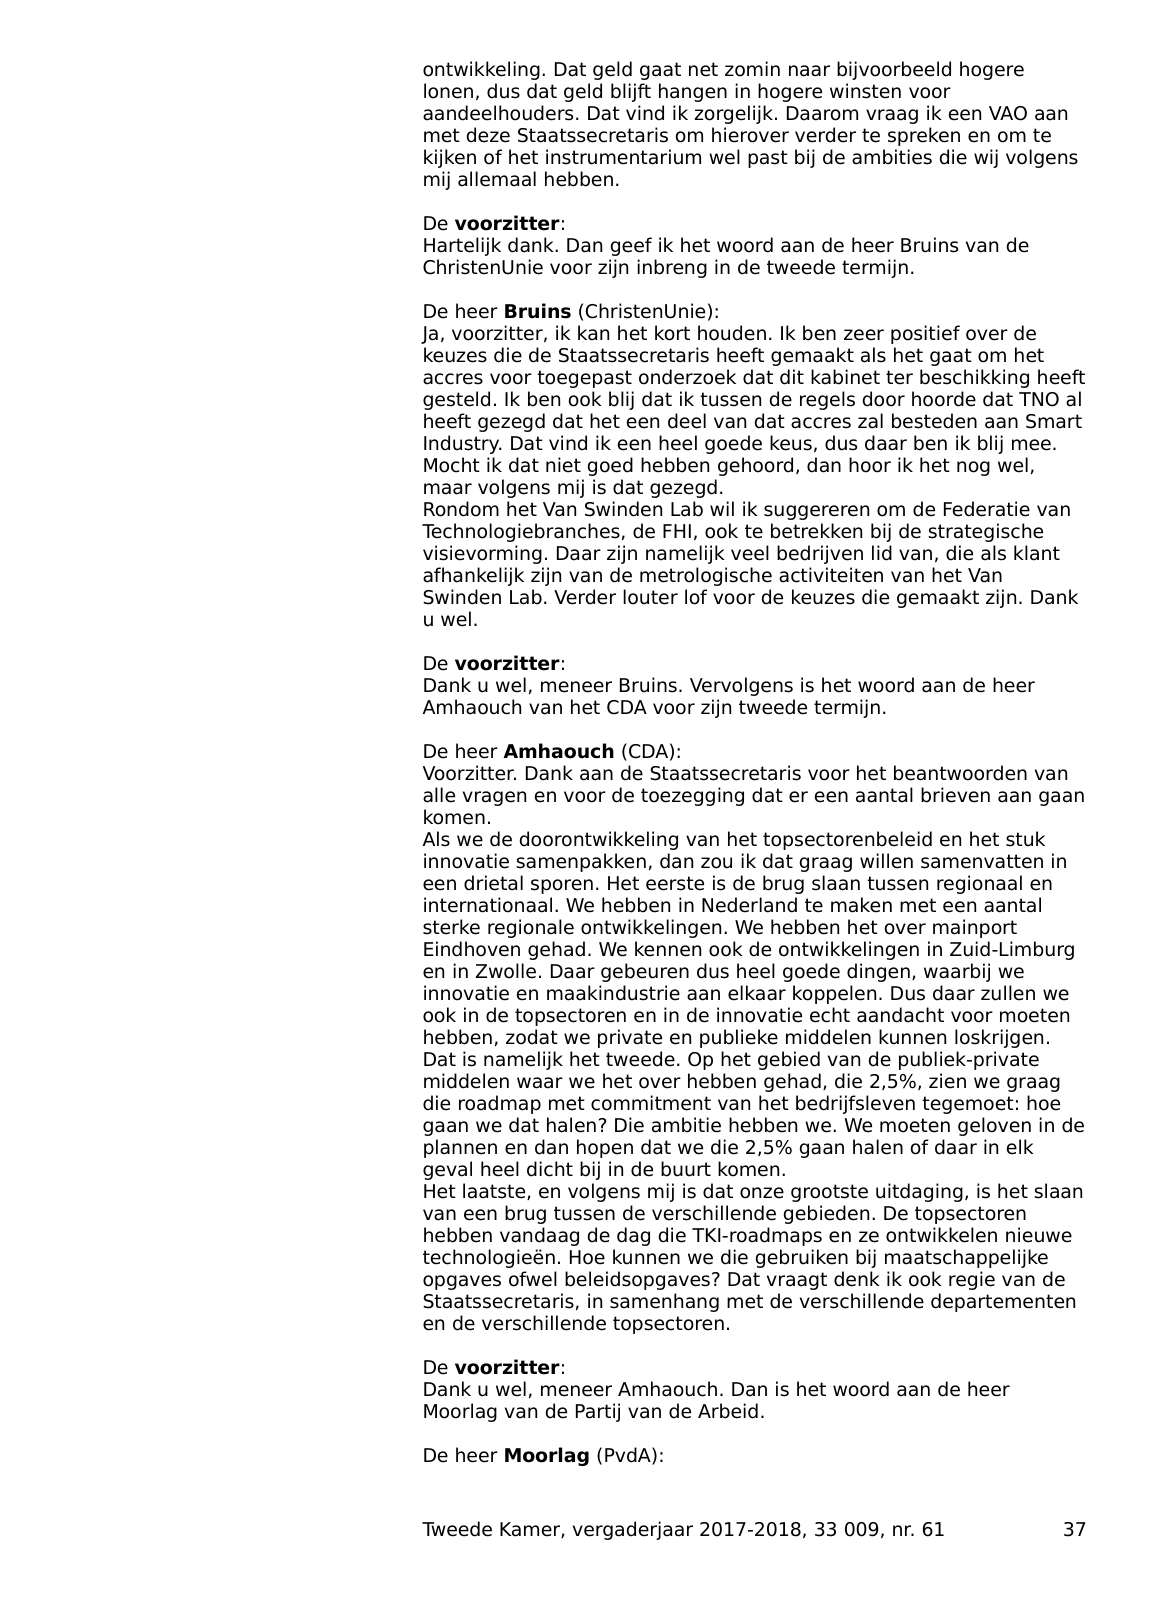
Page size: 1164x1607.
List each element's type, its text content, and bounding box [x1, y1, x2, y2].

text Het laatste, en volgens mij is dat onze grootste uitdaging, is het slaan van een brug tussen de verschillende gebieden. De topsectoren hebben vandaag de dag die TKI-roadmaps en ze ontwikkelen nieuwe technologieën. Hoe kunnen we die gebruiken bij maatschappelijke opgaves ofwel beleidsopgaves? Dat vraagt denk ik ook regie van de Staatssecretaris, in samenhang met de verschillende departementen en de verschillende topsectoren. [422, 1181, 1087, 1335]
text Rondom het Van Swinden Lab wil ik suggereren om de Federatie van Technologiebranches, de FHI, ook te betrekken bij de strategische visievorming. Daar zijn namelijk veel bedrijven lid van, die als klant afhankelijk zijn van de metrologische activiteiten van het Van Swinden Lab. Verder louter lof voor de keuzes die gemaakt zijn. Dank u wel. [422, 499, 1087, 631]
text Voorzitter. Dank aan de Staatssecretaris voor het beantwoorden van alle vragen en voor de toezegging dat er een aantal brieven aan gaan komen. [422, 763, 1087, 829]
text Dat is namelijk het tweede. Op het gebied van de publiek-private middelen waar we het over hebben gehad, die 2,5%, zien we graag die roadmap met commitment van het bedrijfsleven tegemoet: hoe gaan we dat halen? Die ambitie hebben we. We moeten geloven in de plannen en dan hopen dat we die 2,5% gaan halen of daar in elk geval heel dicht bij in de buurt komen. [422, 1049, 1087, 1181]
text De heer Moorlag (PvdA): [422, 1445, 1087, 1467]
text De voorzitter: [422, 213, 1087, 235]
text De voorzitter: [422, 653, 1087, 675]
text De heer Amhaouch (CDA): [422, 741, 1087, 763]
text ontwikkeling. Dat geld gaat net zomin naar bijvoorbeeld hogere lonen, dus dat geld blijft hangen in hogere winsten voor aandeelhouders. Dat vind ik zorgelijk. Daarom vraag ik een VAO aan met deze Staatssecretaris om hierover verder te spreken en om te kijken of het instrumentarium wel past bij de ambities die wij volgens mij allemaal hebben. [422, 59, 1087, 191]
text De voorzitter: [422, 1357, 1087, 1379]
text Ja, voorzitter, ik kan het kort houden. Ik ben zeer positief over de keuzes die de Staatssecretaris heeft gemaakt als het gaat om het accres voor toegepast onderzoek dat dit kabinet ter beschikking heeft gesteld. Ik ben ook blij dat ik tussen de regels door hoorde dat TNO al heeft gezegd dat het een deel van dat accres zal besteden aan Smart Industry. Dat vind ik een heel goede keus, dus daar ben ik blij mee. Mocht ik dat niet goed hebben gehoord, dan hoor ik het nog wel, maar volgens mij is dat gezegd. [422, 323, 1087, 499]
text Dank u wel, meneer Amhaouch. Dan is het woord aan de heer Moorlag van de Partij van de Arbeid. [422, 1379, 1087, 1423]
text Als we de doorontwikkeling van het topsectorenbeleid en het stuk innovatie samenpakken, dan zou ik dat graag willen samenvatten in een drietal sporen. Het eerste is de brug slaan tussen regionaal en internationaal. We hebben in Nederland te maken met een aantal sterke regionale ontwikkelingen. We hebben het over mainport Eindhoven gehad. We kennen ook de ontwikkelingen in Zuid-Limburg en in Zwolle. Daar gebeuren dus heel goede dingen, waarbij we innovatie en maakindustrie aan elkaar koppelen. Dus daar zullen we ook in de topsectoren en in de innovatie echt aandacht voor moeten hebben, zodat we private en publieke middelen kunnen loskrijgen. [422, 829, 1087, 1049]
text Hartelijk dank. Dan geef ik het woord aan de heer Bruins van de ChristenUnie voor zijn inbreng in de tweede termijn. [422, 235, 1087, 279]
text De heer Bruins (ChristenUnie): [422, 301, 1087, 323]
text Dank u wel, meneer Bruins. Vervolgens is het woord aan de heer Amhaouch van het CDA voor zijn tweede termijn. [422, 675, 1087, 719]
